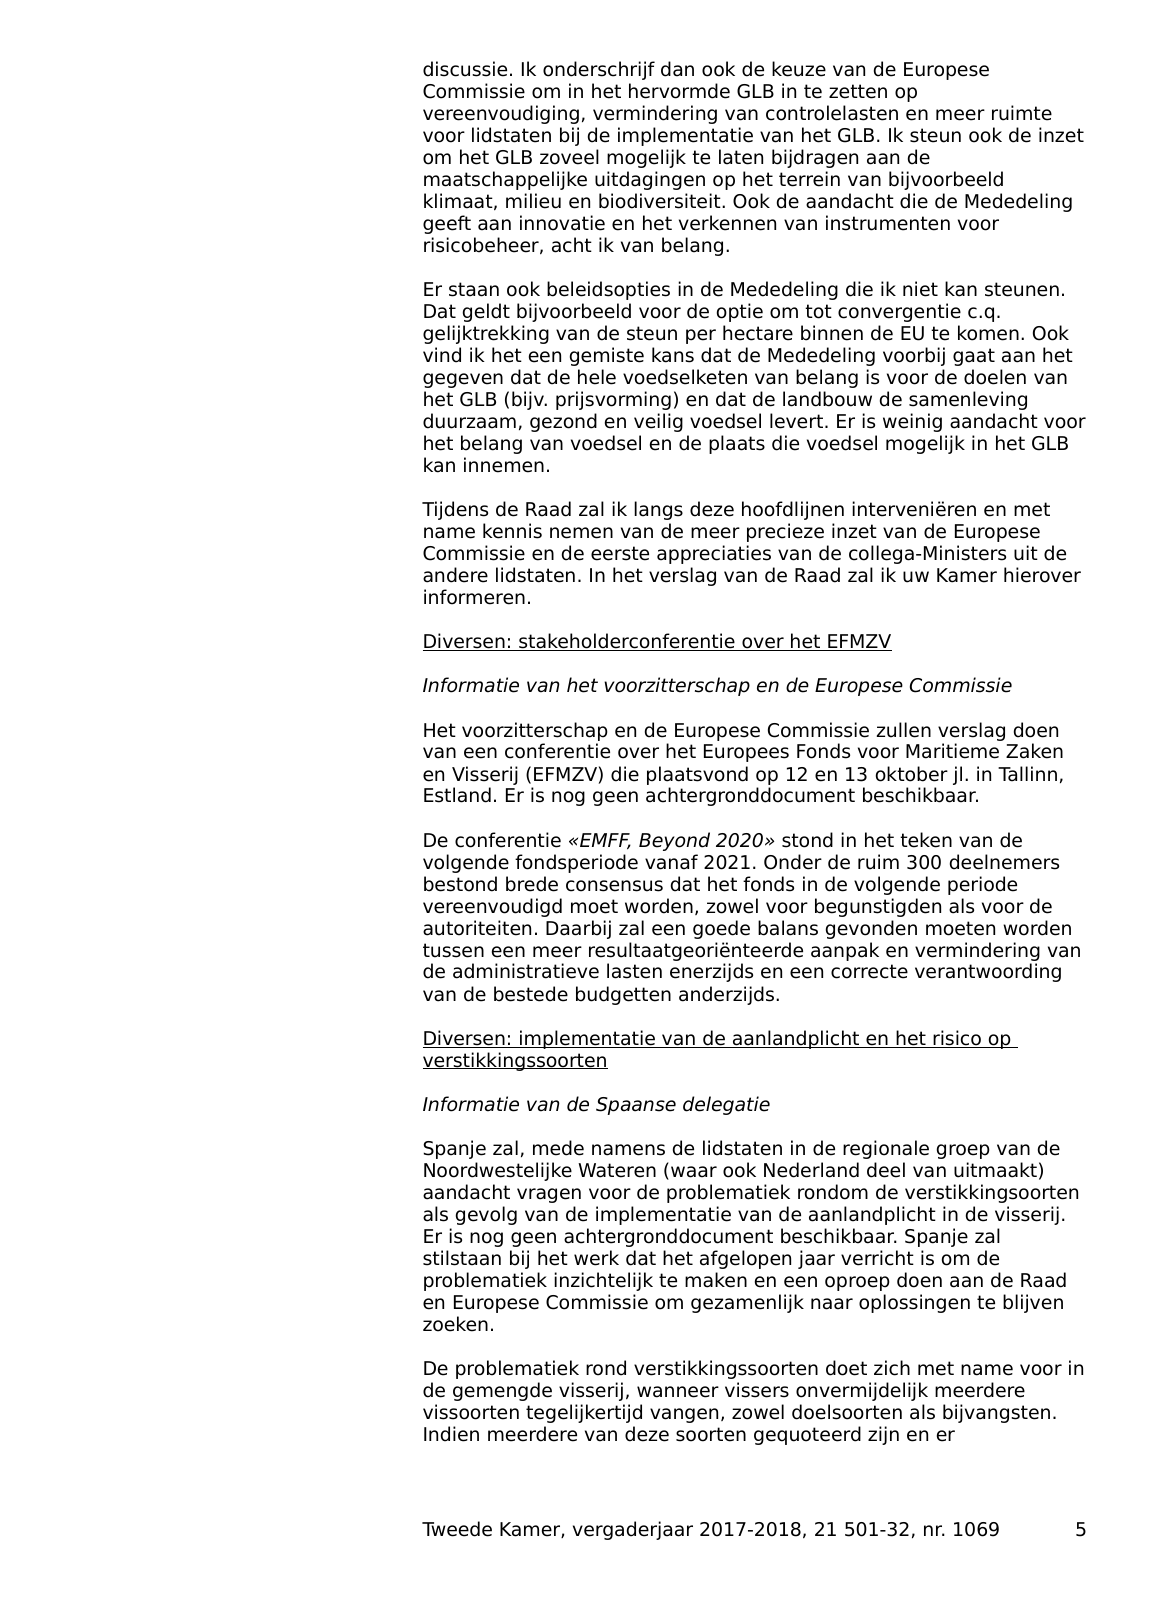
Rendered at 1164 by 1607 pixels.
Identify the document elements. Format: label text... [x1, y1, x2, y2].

text Tijdens de Raad zal ik langs deze hoofdlijnen interveniëren en met name kennis nemen van de meer precieze inzet van de Europese Commissie en de eerste appreciaties van de collega-Ministers uit de andere lidstaten. In het verslag van de Raad zal ik uw Kamer hierover informeren. [422, 499, 1087, 609]
text Informatie van de Spaanse delegatie [422, 1094, 1087, 1116]
text De problematiek rond verstikkingssoorten doet zich met name voor in de gemengde visserij, wanneer vissers onvermijdelijk meerdere vissoorten tegelijkertijd vangen, zowel doelsoorten als bijvangsten. Indien meerdere van deze soorten gequoteerd zijn en er [422, 1358, 1087, 1446]
subtitle Diversen: implementatie van de aanlandplicht en het risico op verstikkingssoorten [422, 1028, 1087, 1072]
subtitle Diversen: stakeholderconferentie over het EFMZV [422, 631, 1087, 653]
text Er staan ook beleidsopties in de Mededeling die ik niet kan steunen. Dat geldt bijvoorbeeld voor de optie om tot convergentie c.q. gelijktrekking van de steun per hectare binnen de EU te komen. Ook vind ik het een gemiste kans dat de Mededeling voorbij gaat aan het gegeven dat de hele voedselketen van belang is voor de doelen van het GLB (bijv. prijsvorming) en dat de landbouw de samenleving duurzaam, gezond en veilig voedsel levert. Er is weinig aandacht voor het belang van voedsel en de plaats die voedsel mogelijk in het GLB kan innemen. [422, 279, 1087, 477]
text De conferentie «EMFF, Beyond 2020» stond in het teken van de volgende fondsperiode vanaf 2021. Onder de ruim 300 deelnemers bestond brede consensus dat het fonds in de volgende periode vereenvoudigd moet worden, zowel voor begunstigden als voor de autoriteiten. Daarbij zal een goede balans gevonden moeten worden tussen een meer resultaatgeoriënteerde aanpak en vermindering van de administratieve lasten enerzijds en een correcte verantwoording van de bestede budgetten anderzijds. [422, 829, 1087, 1005]
text Informatie van het voorzitterschap en de Europese Commissie [422, 675, 1087, 697]
text discussie. Ik onderschrijf dan ook de keuze van de Europese Commissie om in het hervormde GLB in te zetten op vereenvoudiging, vermindering van controlelasten en meer ruimte voor lidstaten bij de implementatie van het GLB. Ik steun ook de inzet om het GLB zoveel mogelijk te laten bijdragen aan de maatschappelijke uitdagingen op het terrein van bijvoorbeeld klimaat, milieu en biodiversiteit. Ook de aandacht die de Mededeling geeft aan innovatie en het verkennen van instrumenten voor risicobeheer, acht ik van belang. [422, 59, 1087, 257]
text Spanje zal, mede namens de lidstaten in de regionale groep van de Noordwestelijke Wateren (waar ook Nederland deel van uitmaakt) aandacht vragen voor de problematiek rondom de verstikkingsoorten als gevolg van de implementatie van de aanlandplicht in de visserij. Er is nog geen achtergronddocument beschikbaar. Spanje zal stilstaan bij het werk dat het afgelopen jaar verricht is om de problematiek inzichtelijk te maken en een oproep doen aan de Raad en Europese Commissie om gezamenlijk naar oplossingen te blijven zoeken. [422, 1138, 1087, 1336]
text Het voorzitterschap en de Europese Commissie zullen verslag doen van een conferentie over het Europees Fonds voor Maritieme Zaken en Visserij (EFMZV) die plaatsvond op 12 en 13 oktober jl. in Tallinn, Estland. Er is nog geen achtergronddocument beschikbaar. [422, 719, 1087, 807]
